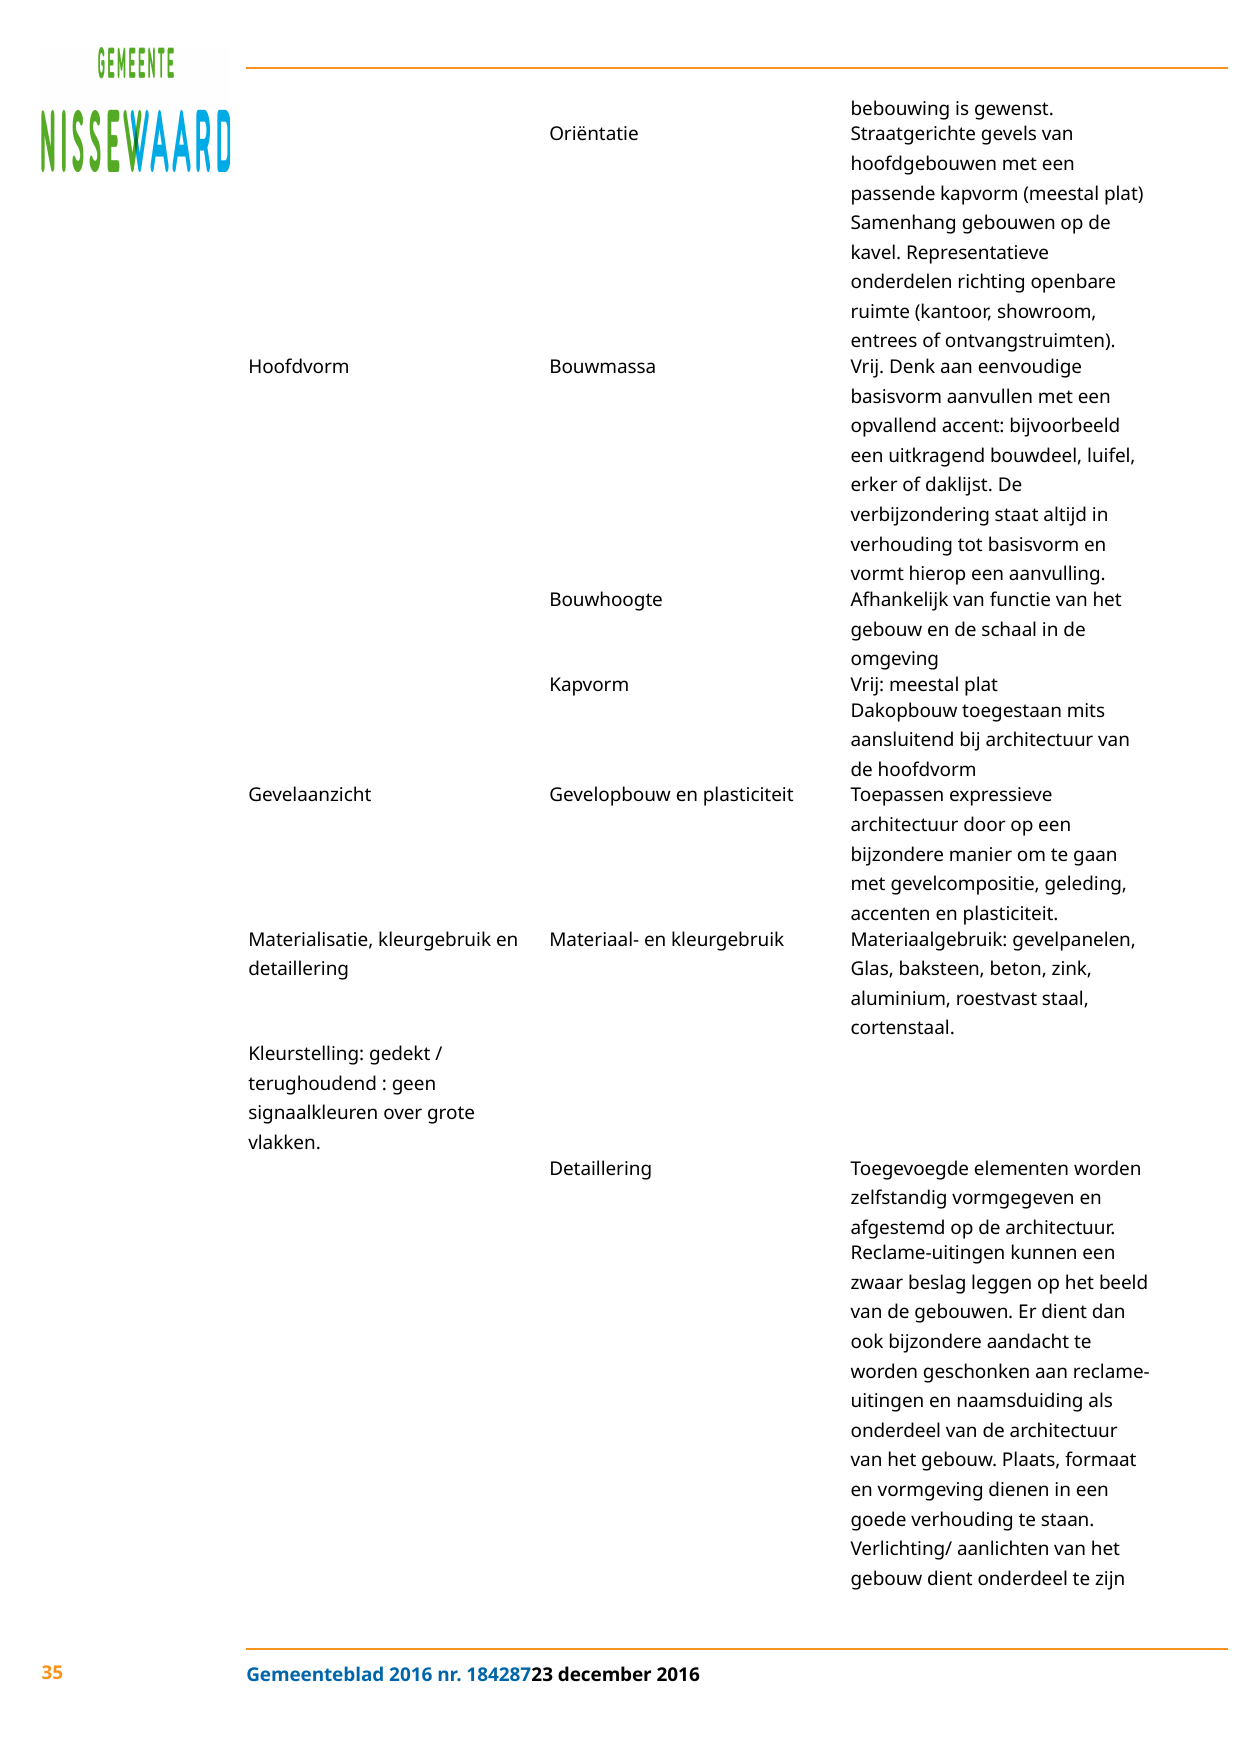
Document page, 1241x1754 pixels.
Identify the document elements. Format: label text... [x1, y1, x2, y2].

picture [154, 157, 165, 172]
table_cell Materiaal- en kleurgebruik [549, 926, 850, 1040]
table_cell Bouwhoogte [549, 586, 850, 671]
table_cell Materiaalgebruik: gevelpanelen, Glas, baksteen, beton, zink, aluminium, roestvast staal, cortenstaal. [850, 926, 1152, 1040]
table_cell Gevelopbouw en plasticiteit [549, 782, 850, 926]
table_cell Dakopbouw toegestaan mits aansluitend bij architectuur van de hoofdvorm [850, 697, 1152, 782]
table_cell Vrij. Denk aan eenvoudige basisvorm aanvullen met een opvallend accent: bijvoorbeeld een uitkragend bouwdeel, luifel, erker of daklijst. De verbijzondering staat altijd in verhouding tot basisvorm en vormt hierop een aanvulling. [850, 353, 1152, 586]
table_cell [850, 1040, 1152, 1155]
picture [222, 122, 227, 160]
picture [41, 47, 231, 172]
table_cell Afhankelijk van functie van het gebouw en de schaal in de omgeving [850, 586, 1152, 671]
table_cell [248, 697, 549, 782]
table_cell [549, 1040, 850, 1155]
table_cell Oriëntatie [549, 121, 850, 353]
table_cell Toegevoegde elementen worden zelfstandig vormgegeven en afgestemd op de architectuur. [850, 1155, 1152, 1239]
table_cell bebouwing is gewenst. [850, 95, 1152, 121]
table_cell Hoofdvorm [248, 353, 549, 586]
table_cell Reclame-uitingen kunnen een zwaar beslag leggen op het beeld van de gebouwen. Er dient dan ook bijzondere aandacht te worden geschonken aan reclame-uitingen en naamsduiding als onderdeel van de architectuur van het gebouw. Plaats, formaat en vormgeving dienen in een goede verhouding te staan. Verlichting/ aanlichten van het gebouw dient onderdeel te zijn [850, 1240, 1152, 1591]
table_cell Gevelaanzicht [248, 782, 549, 926]
picture [201, 122, 206, 138]
table_cell [248, 95, 549, 121]
table_cell [549, 95, 850, 121]
picture [176, 157, 187, 172]
table_cell Vrij: meestal plat [850, 671, 1152, 697]
picture [200, 151, 206, 172]
table_cell Materialisatie, kleurgebruik en detaillering [248, 926, 549, 1040]
table_cell [248, 586, 549, 671]
table_cell Detaillering [549, 1155, 850, 1239]
table_cell Toepassen expressieve architectuur door op een bijzondere manier om te gaan met gevelcompositie, geleding, accenten en plasticiteit. [850, 782, 1152, 926]
table_cell [549, 697, 850, 782]
table_cell Kapvorm [549, 671, 850, 697]
table_cell [248, 121, 549, 353]
table_cell [248, 1240, 549, 1591]
table_cell Kleurstelling: gedekt / terughoudend : geen signaalkleuren over grote vlakken. [248, 1040, 549, 1155]
table_cell [549, 1240, 850, 1591]
table_cell [248, 671, 549, 697]
table_cell Straatgerichte gevels van hoofdgebouwen met een passende kapvorm (meestal plat) Samenhang gebouwen op de kavel. Representatieve onderdelen richting openbare ruimte (kantoor, showroom, entrees of ontvangstruimten). [850, 121, 1152, 353]
table_cell [248, 1155, 549, 1239]
table_cell Bouwmassa [549, 353, 850, 586]
